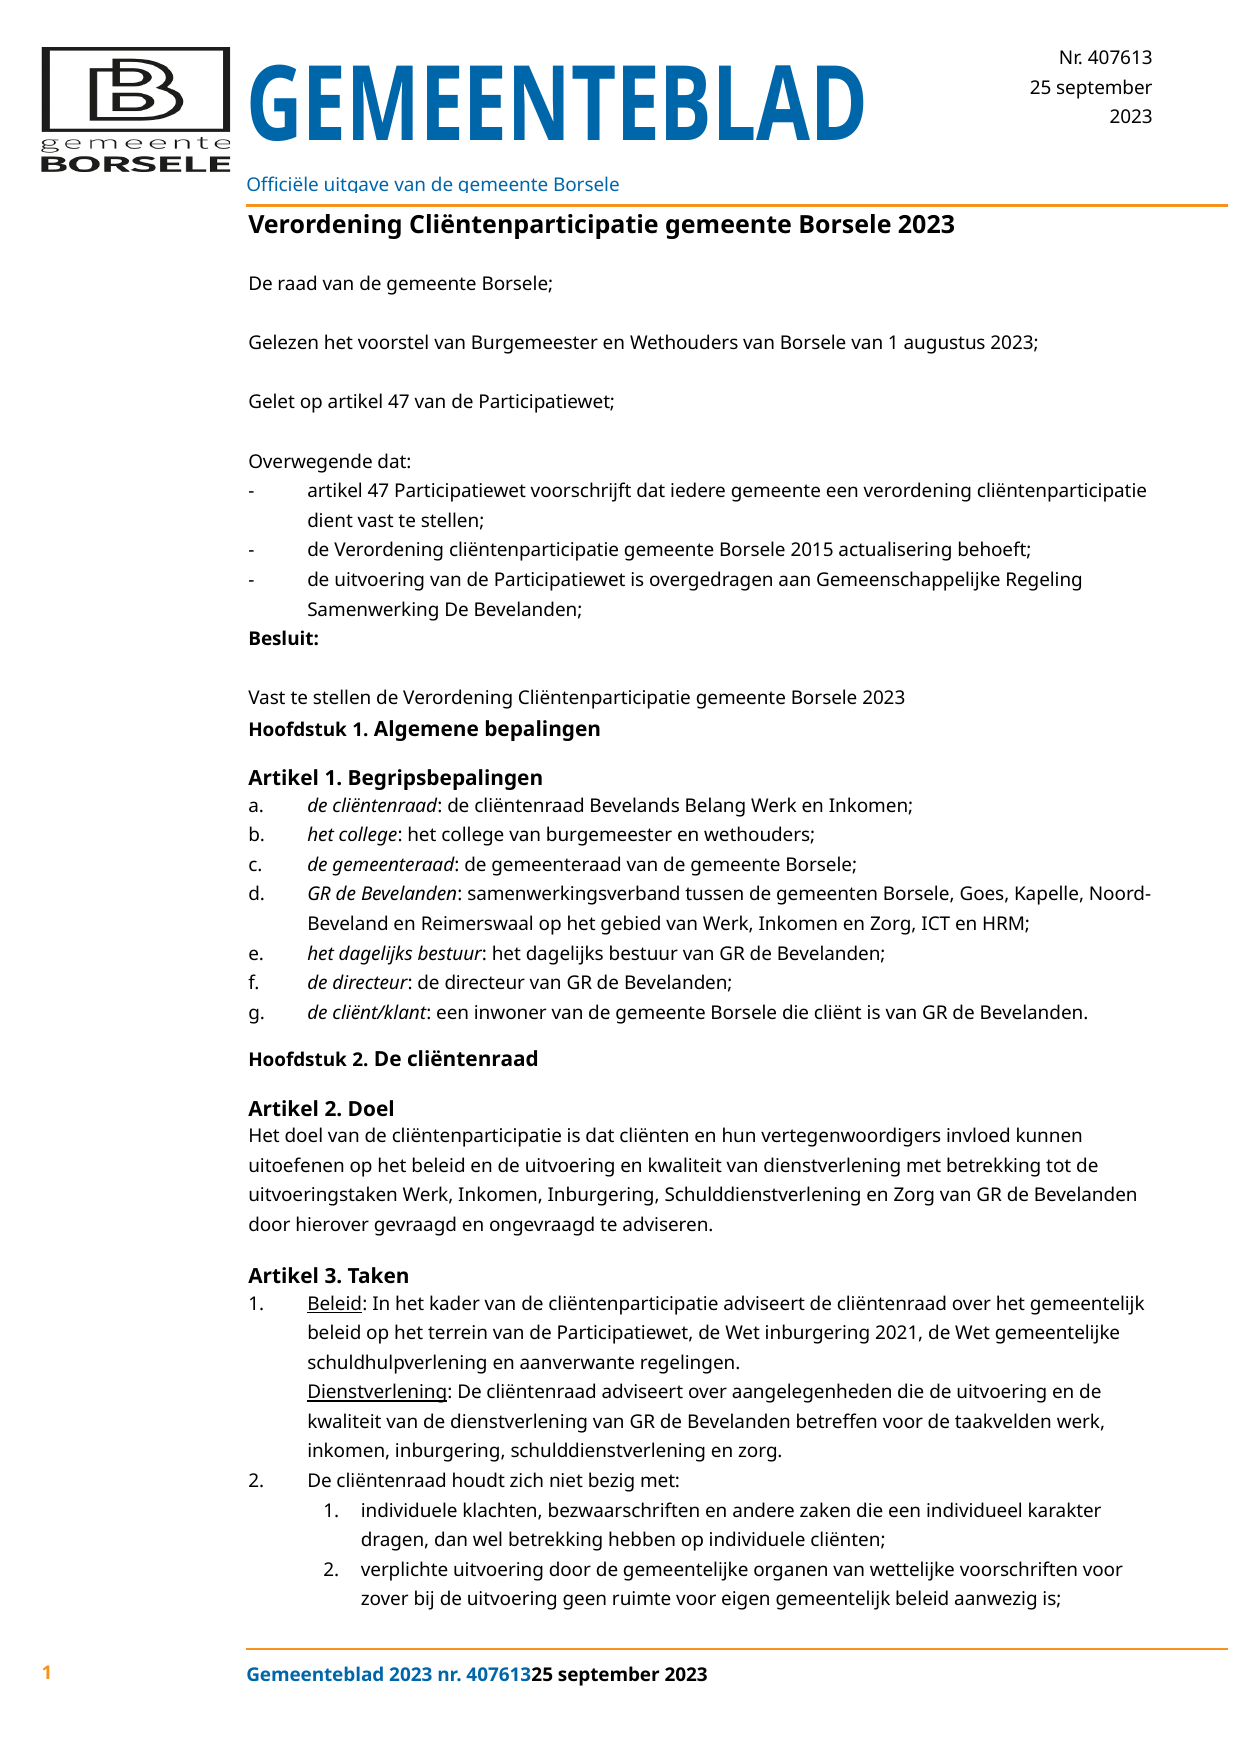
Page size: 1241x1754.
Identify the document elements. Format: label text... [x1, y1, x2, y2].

list individuele klachten, bezwaarschriften en andere zaken die een individueel karakter dragen, dan wel betrekking hebben op individuele cliënten; [323, 1497, 1152, 1552]
text Besluit: [248, 625, 1152, 651]
list de gemeenteraad: de gemeenteraad van de gemeente Borsele; [248, 851, 1152, 877]
text Gelet op artikel 47 van de Participatiewet; [248, 389, 1152, 414]
text Artikel 3. Taken [248, 1261, 1152, 1290]
text Verordening Cliëntenparticipatie gemeente Borsele 2023 [248, 207, 1152, 241]
list verplichte uitvoering door de gemeentelijke organen van wettelijke voorschriften voor zover bij de uitvoering geen ruimte voor eigen gemeentelijk beleid aanwezig is; [323, 1556, 1152, 1611]
text Gelezen het voorstel van Burgemeester en Wethouders van Borsele van 1 augustus 2023; [248, 329, 1152, 355]
list Dienstverlening: De cliëntenraad adviseert over aangelegenheden die de uitvoering en de kwaliteit van de dienstverlening van GR de Bevelanden betreffen voor de taakvelden werk, inkomen, inburgering, schulddienstverlening en zorg. [248, 1378, 1152, 1463]
list GR de Bevelanden: samenwerkingsverband tussen de gemeenten Borsele, Goes, Kapelle, Noord-Beveland en Reimerswaal op het gebied van Werk, Inkomen en Zorg, ICT en HRM; [248, 881, 1152, 936]
text Artikel 1. Begripsbepalingen [248, 763, 1152, 792]
list de uitvoering van de Participatiewet is overgedragen aan Gemeenschappelijke Regeling Samenwerking De Bevelanden; [248, 566, 1152, 621]
list artikel 47 Participatiewet voorschrijft dat iedere gemeente een verordening cliëntenparticipatie dient vast te stellen; [248, 477, 1152, 533]
list de cliënt/klant: een inwoner van de gemeente Borsele die cliënt is van GR de Bevelanden. [248, 999, 1152, 1024]
text De raad van de gemeente Borsele; [248, 270, 1152, 296]
picture [41, 47, 231, 172]
text Het doel van de cliëntenparticipatie is dat cliënten en hun vertegenwoordigers invloed kunnen uitoefenen op het beleid en de uitvoering en kwaliteit van dienstverlening met betrekking tot de uitvoeringstaken Werk, Inkomen, Inburgering, Schulddienstverlening en Zorg van GR de Bevelanden door hierover gevraagd en ongevraagd te adviseren. [248, 1122, 1152, 1237]
list het dagelijks bestuur: het dagelijks bestuur van GR de Bevelanden; [248, 940, 1152, 965]
text Hoofdstuk 1. Algemene bepalingen [248, 714, 1152, 742]
text Overwegende dat: [248, 448, 1152, 473]
list het college: het college van burgemeester en wethouders; [248, 821, 1152, 847]
list Beleid: In het kader van de cliëntenparticipatie adviseert de cliëntenraad over het gemeentelijk beleid op het terrein van de Participatiewet, de Wet inburgering 2021, de Wet gemeentelijke schuldhulpverlening en aanverwante regelingen. [248, 1290, 1152, 1375]
text Hoofdstuk 2. De cliëntenraad [248, 1044, 1152, 1073]
list De cliëntenraad houdt zich niet bezig met: [248, 1467, 1152, 1493]
text Artikel 2. Doel [248, 1094, 1152, 1122]
list de Verordening cliëntenparticipatie gemeente Borsele 2015 actualisering behoeft; [248, 537, 1152, 562]
list de cliëntenraad: de cliëntenraad Bevelands Belang Werk en Inkomen; [248, 792, 1152, 817]
list de directeur: de directeur van GR de Bevelanden; [248, 969, 1152, 995]
text Vast te stellen de Verordening Cliëntenparticipatie gemeente Borsele 2023 [248, 684, 1152, 710]
